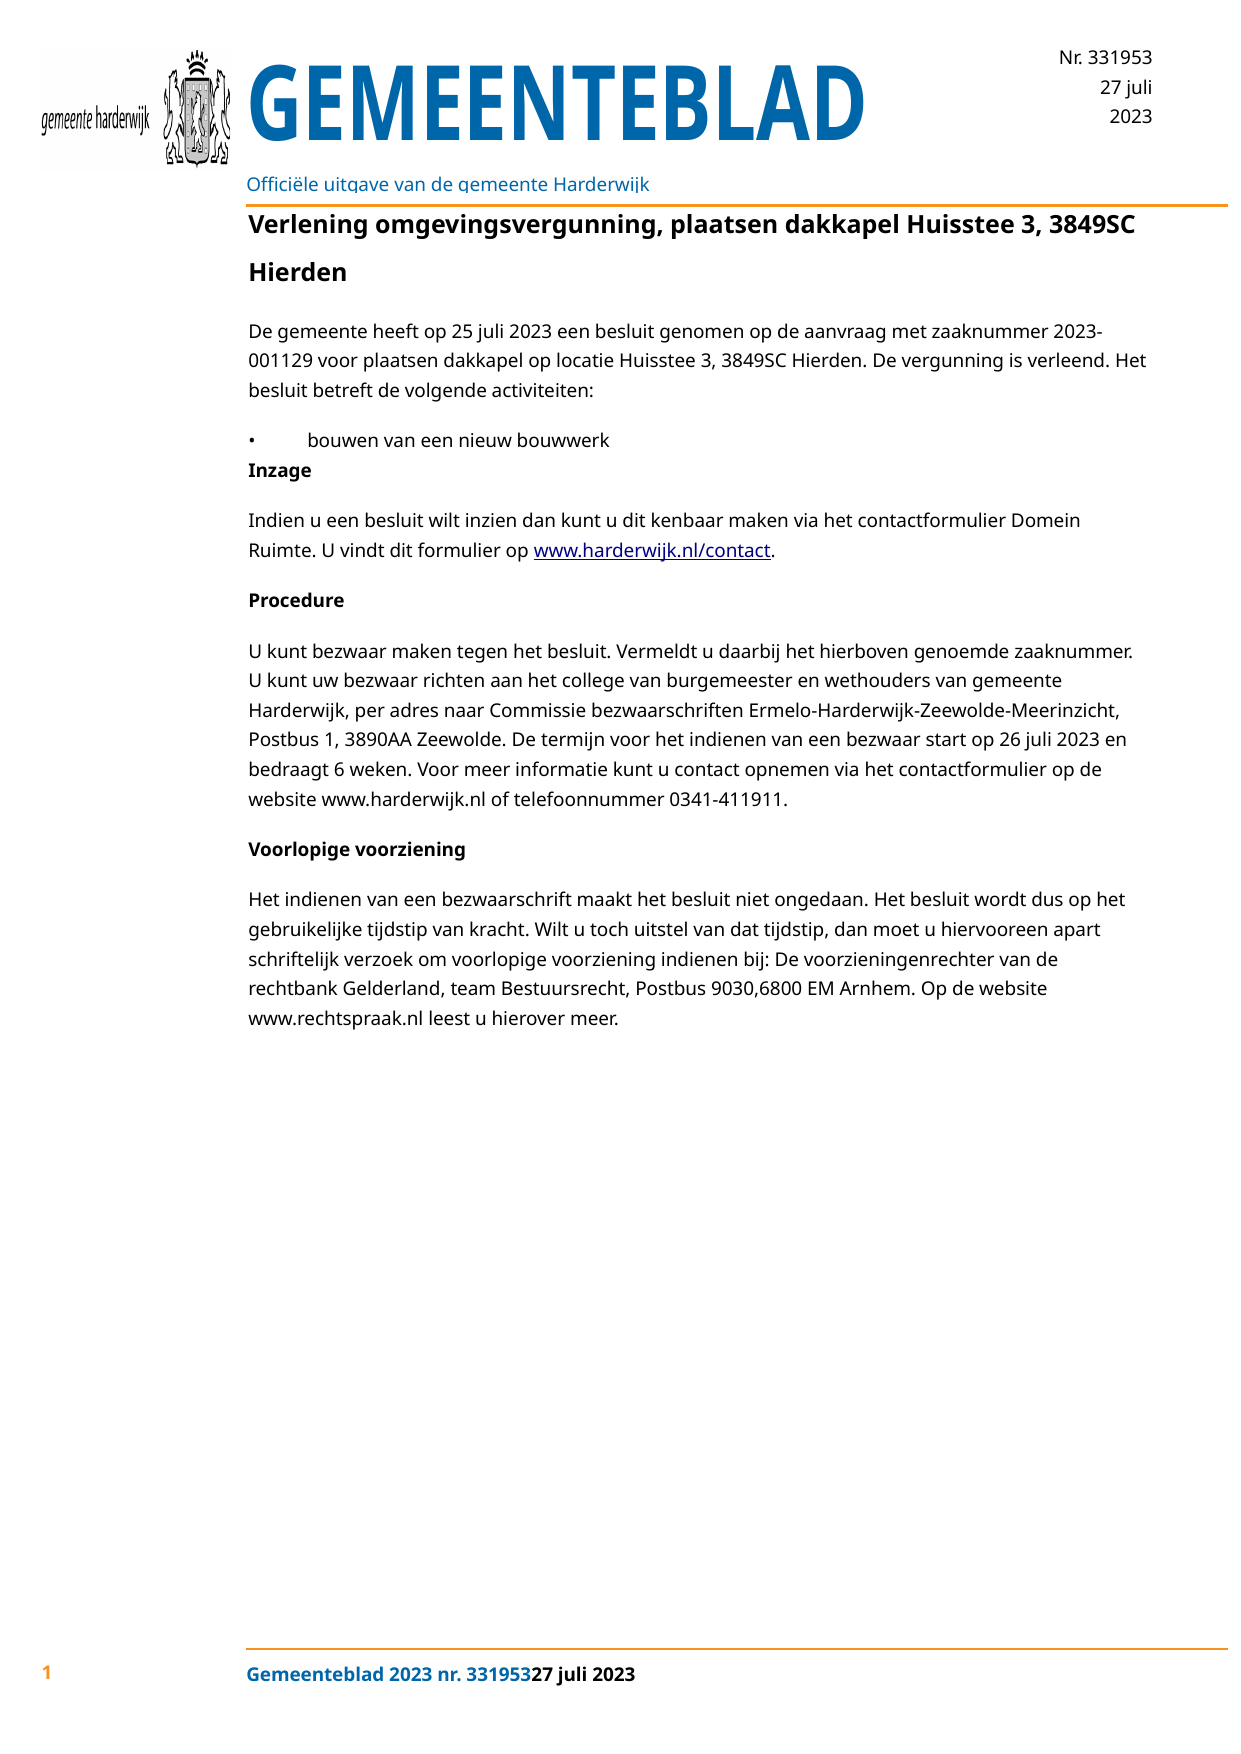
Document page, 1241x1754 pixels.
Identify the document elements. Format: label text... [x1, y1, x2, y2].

text De gemeente heeft op 25 juli 2023 een besluit genomen op de aanvraag met zaaknummer 2023-001129 voor plaatsen dakkapel op locatie Huisstee 3, 3849SC Hierden. De vergunning is verleend. Het besluit betreft de volgende activiteiten: [248, 318, 1152, 403]
text U kunt bezwaar maken tegen het besluit. Vermeldt u daarbij het hierboven genoemde zaaknummer. U kunt uw bezwaar richten aan het college van burgemeester en wethouders van gemeente Harderwijk, per adres naar Commissie bezwaarschriften Ermelo-Harderwijk-Zeewolde-Meerinzicht, Postbus 1, 3890AA Zeewolde. De termijn voor het indienen van een bezwaar start op 26 juli 2023 en bedraagt 6 weken. Voor meer informatie kunt u contact opnemen via het contactformulier op de website www.harderwijk.nl of telefoonnummer 0341-411911. [248, 638, 1152, 812]
text Verlening omgevingsvergunning, plaatsen dakkapel Huisstee 3, 3849SC Hierden [248, 207, 1152, 288]
text Procedure [248, 587, 1152, 613]
picture [41, 47, 231, 172]
text Indien u een besluit wilt inzien dan kunt u dit kenbaar maken via het contactformulier Domein Ruimte. U vindt dit formulier op www.harderwijk.nl/contact. [248, 507, 1152, 563]
text Voorlopige voorziening [248, 836, 1152, 862]
text Inzage [248, 457, 1152, 483]
list bouwen van een nieuw bouwwerk [248, 427, 1152, 453]
text Het indienen van een bezwaarschrift maakt het besluit niet ongedaan. Het besluit wordt dus op het gebruikelijke tijdstip van kracht. Wilt u toch uitstel van dat tijdstip, dan moet u hiervooreen apart schriftelijk verzoek om voorlopige voorziening indienen bij: De voorzieningenrechter van de rechtbank Gelderland, team Bestuursrecht, Postbus 9030,6800 EM Arnhem. Op de website www.rechtspraak.nl leest u hierover meer. [248, 887, 1152, 1031]
